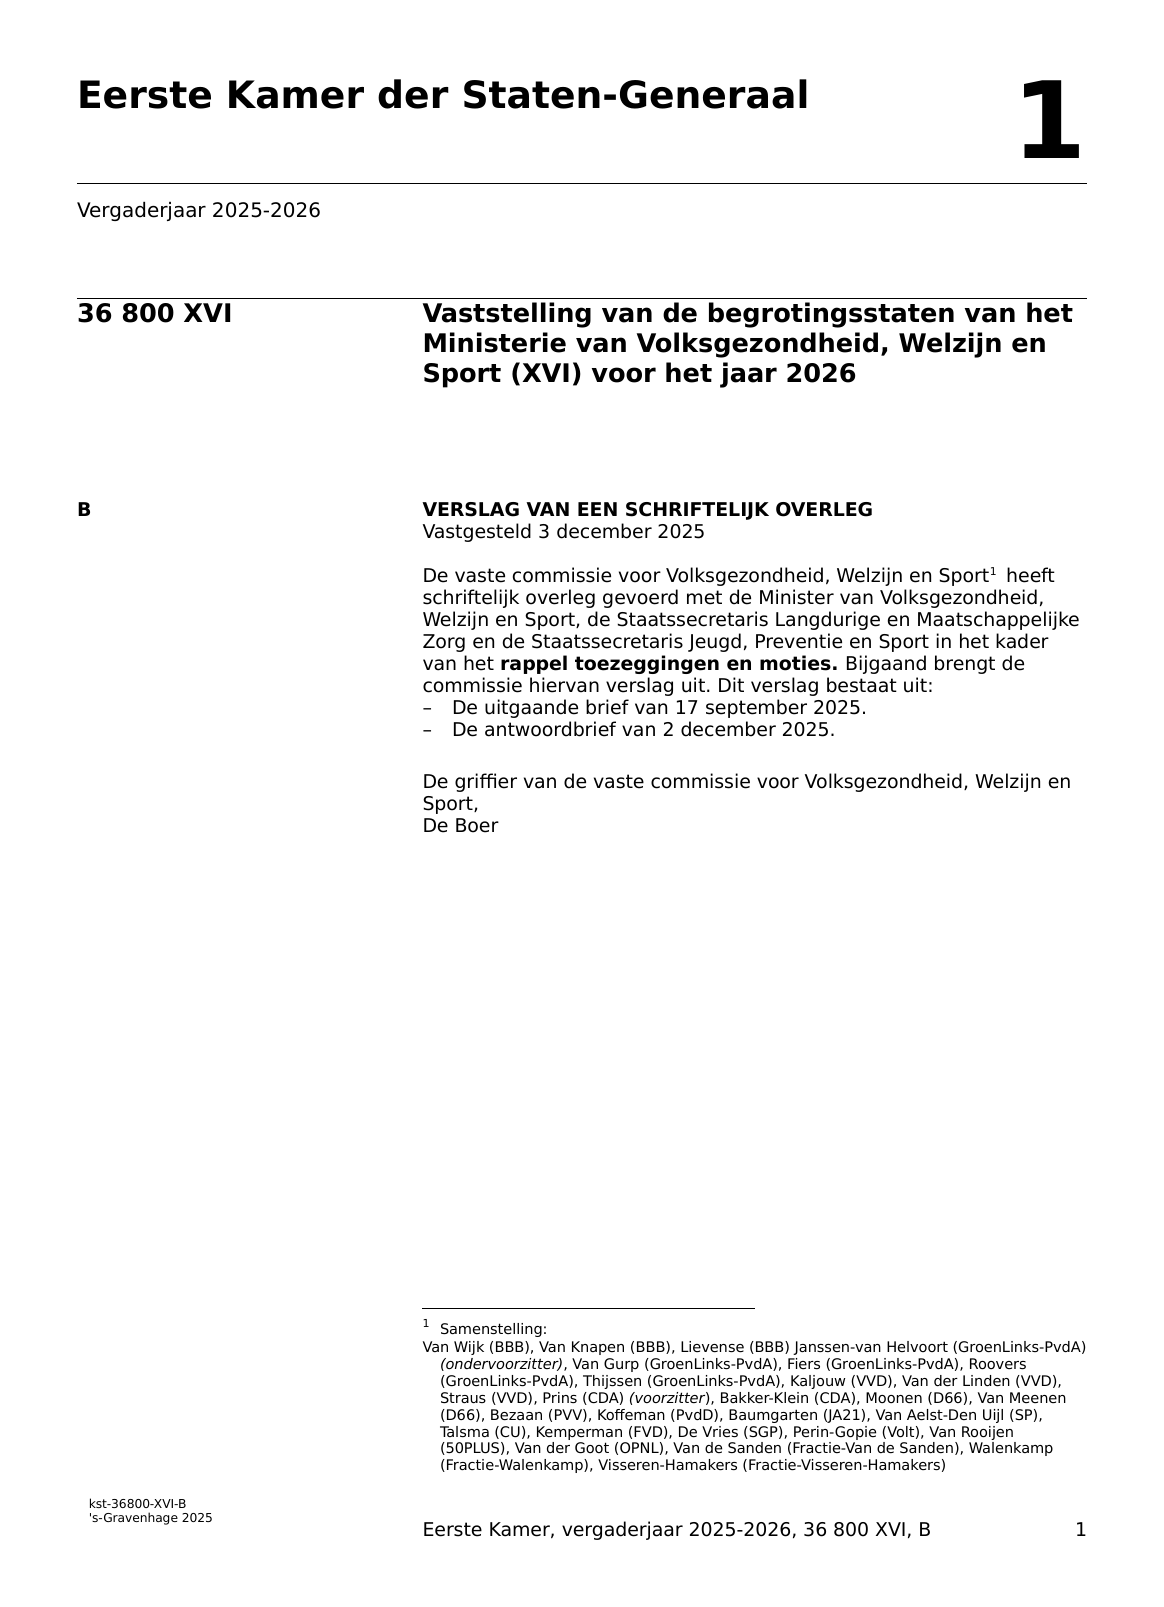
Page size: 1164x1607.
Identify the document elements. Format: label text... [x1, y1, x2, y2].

table_header 1 [886, 59, 1087, 183]
subtitle 36 800 XVI Vaststelling van de begrotingsstaten van het Ministerie van Volksgezondheid, Welzijn en Sport (XVI) voor het jaar 2026 [77, 299, 1087, 388]
text kst-36800-XVI-B [88, 1497, 323, 1511]
text – De uitgaande brief van 17 september 2025. [422, 697, 1087, 719]
text Vastgesteld 3 december 2025 [422, 521, 1087, 543]
text – De antwoordbrief van 2 december 2025. [422, 719, 1087, 741]
text De griffier van de vaste commissie voor Volksgezondheid, Welzijn en Sport, De Boer [422, 771, 1087, 837]
text De vaste commissie voor Volksgezondheid, Welzijn en Sport heeft schriftelijk overleg gevoerd met de Minister van Volksgezondheid, Welzijn en Sport, de Staatssecretaris Langdurige en Maatschappelijke Zorg en de Staatssecretaris Jeugd, Preventie en Sport in het kader van het rappel toezeggingen en moties. Bijgaand brengt de commissie hiervan verslag uit. Dit verslag bestaat uit: [422, 565, 1087, 697]
table_cell Vergaderjaar 2025-2026 [77, 184, 1087, 298]
text Samenstelling: [422, 1317, 1087, 1339]
table_header Eerste Kamer der Staten-Generaal [77, 59, 886, 183]
text Van Wijk (BBB), Van Knapen (BBB), Lievense (BBB) Janssen-van Helvoort (GroenLinks-PvdA) (ondervoorzitter), Van Gurp (GroenLinks-PvdA), Fiers (GroenLinks-PvdA), Roovers (GroenLinks-PvdA), Thijssen (GroenLinks-PvdA), Kaljouw (VVD), Van der Linden (VVD), Straus (VVD), Prins (CDA) (voorzitter), Bakker-Klein (CDA), Moonen (D66), Van Meenen (D66), Bezaan (PVV), Koffeman (PvdD), Baumgarten (JA21), Van Aelst-Den Uijl (SP), Talsma (CU), Kemperman (FVD), De Vries (SGP), Perin-Gopie (Volt), Van Rooijen (50PLUS), Van der Goot (OPNL), Van de Sanden (Fractie-Van de Sanden), Walenkamp (Fractie-Walenkamp), Visseren-Hamakers (Fractie-Visseren-Hamakers) [422, 1339, 1087, 1474]
text 's-Gravenhage 2025 [88, 1511, 323, 1525]
subtitle B VERSLAG VAN EEN SCHRIFTELIJK OVERLEG [77, 499, 1087, 521]
